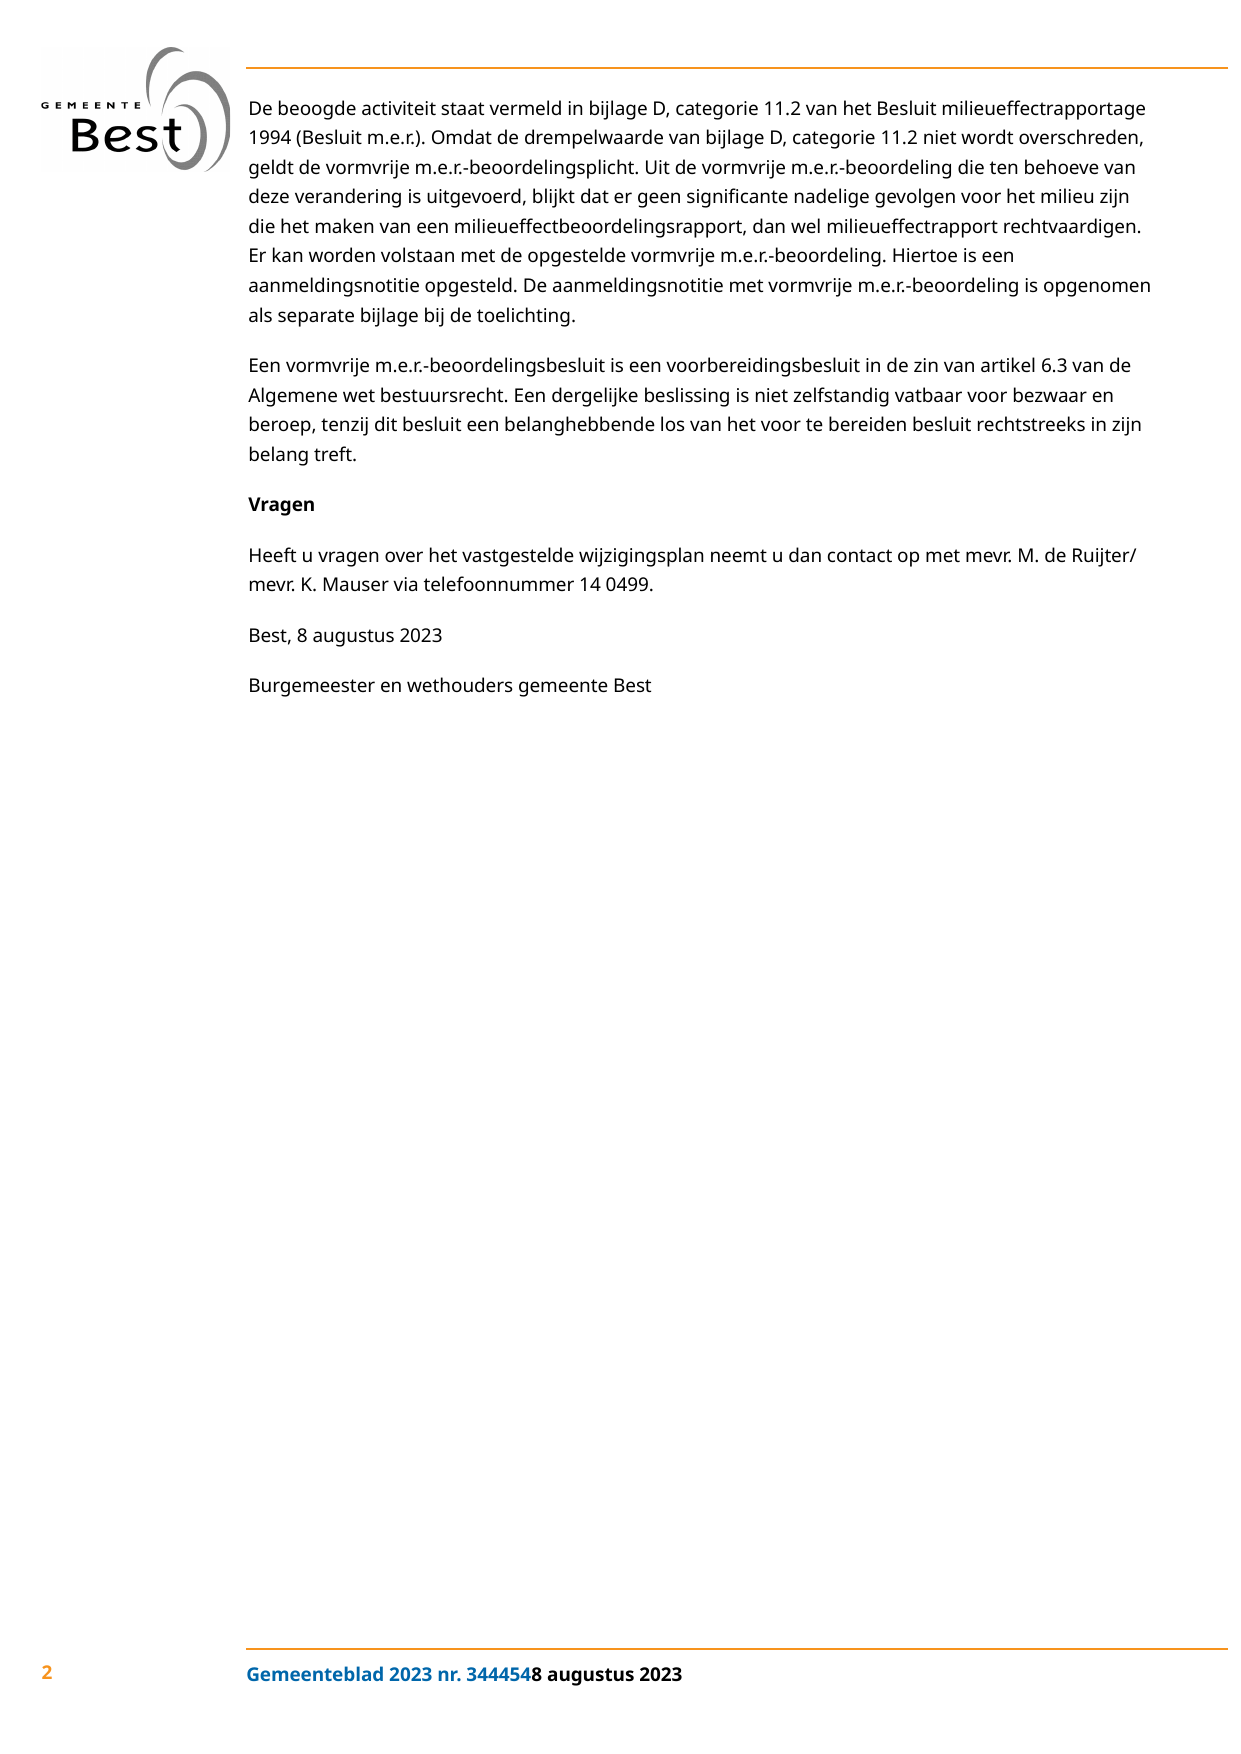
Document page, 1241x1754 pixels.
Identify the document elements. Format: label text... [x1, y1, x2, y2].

text Heeft u vragen over het vastgestelde wijzigingsplan neemt u dan contact op met mevr. M. de Ruijter/ mevr. K. Mauser via telefoonnummer 14 0499. [248, 542, 1152, 597]
text De beoogde activiteit staat vermeld in bijlage D, categorie 11.2 van het Besluit milieueffectrapportage 1994 (Besluit m.e.r.). Omdat de drempelwaarde van bijlage D, categorie 11.2 niet wordt overschreden, geldt de vormvrije m.e.r.-beoordelingsplicht. Uit de vormvrije m.e.r.-beoordeling die ten behoeve van deze verandering is uitgevoerd, blijkt dat er geen significante nadelige gevolgen voor het milieu zijn die het maken van een milieueffectbeoordelingsrapport, dan wel milieueffectrapport rechtvaardigen. Er kan worden volstaan met de opgestelde vormvrije m.e.r.-beoordeling. Hiertoe is een aanmeldingsnotitie opgesteld. De aanmeldingsnotitie met vormvrije m.e.r.-beoordeling is opgenomen als separate bijlage bij de toelichting. [248, 95, 1152, 328]
text Best, 8 augustus 2023 [248, 622, 1152, 648]
text Vragen [248, 491, 1152, 517]
picture [41, 47, 231, 172]
text Een vormvrije m.e.r.-beoordelingsbesluit is een voorbereidingsbesluit in de zin van artikel 6.3 van de Algemene wet bestuursrecht. Een dergelijke beslissing is niet zelfstandig vatbaar voor bezwaar en beroep, tenzij dit besluit een belanghebbende los van het voor te bereiden besluit rechtstreeks in zijn belang treft. [248, 352, 1152, 467]
text Burgemeester en wethouders gemeente Best [248, 672, 1152, 698]
